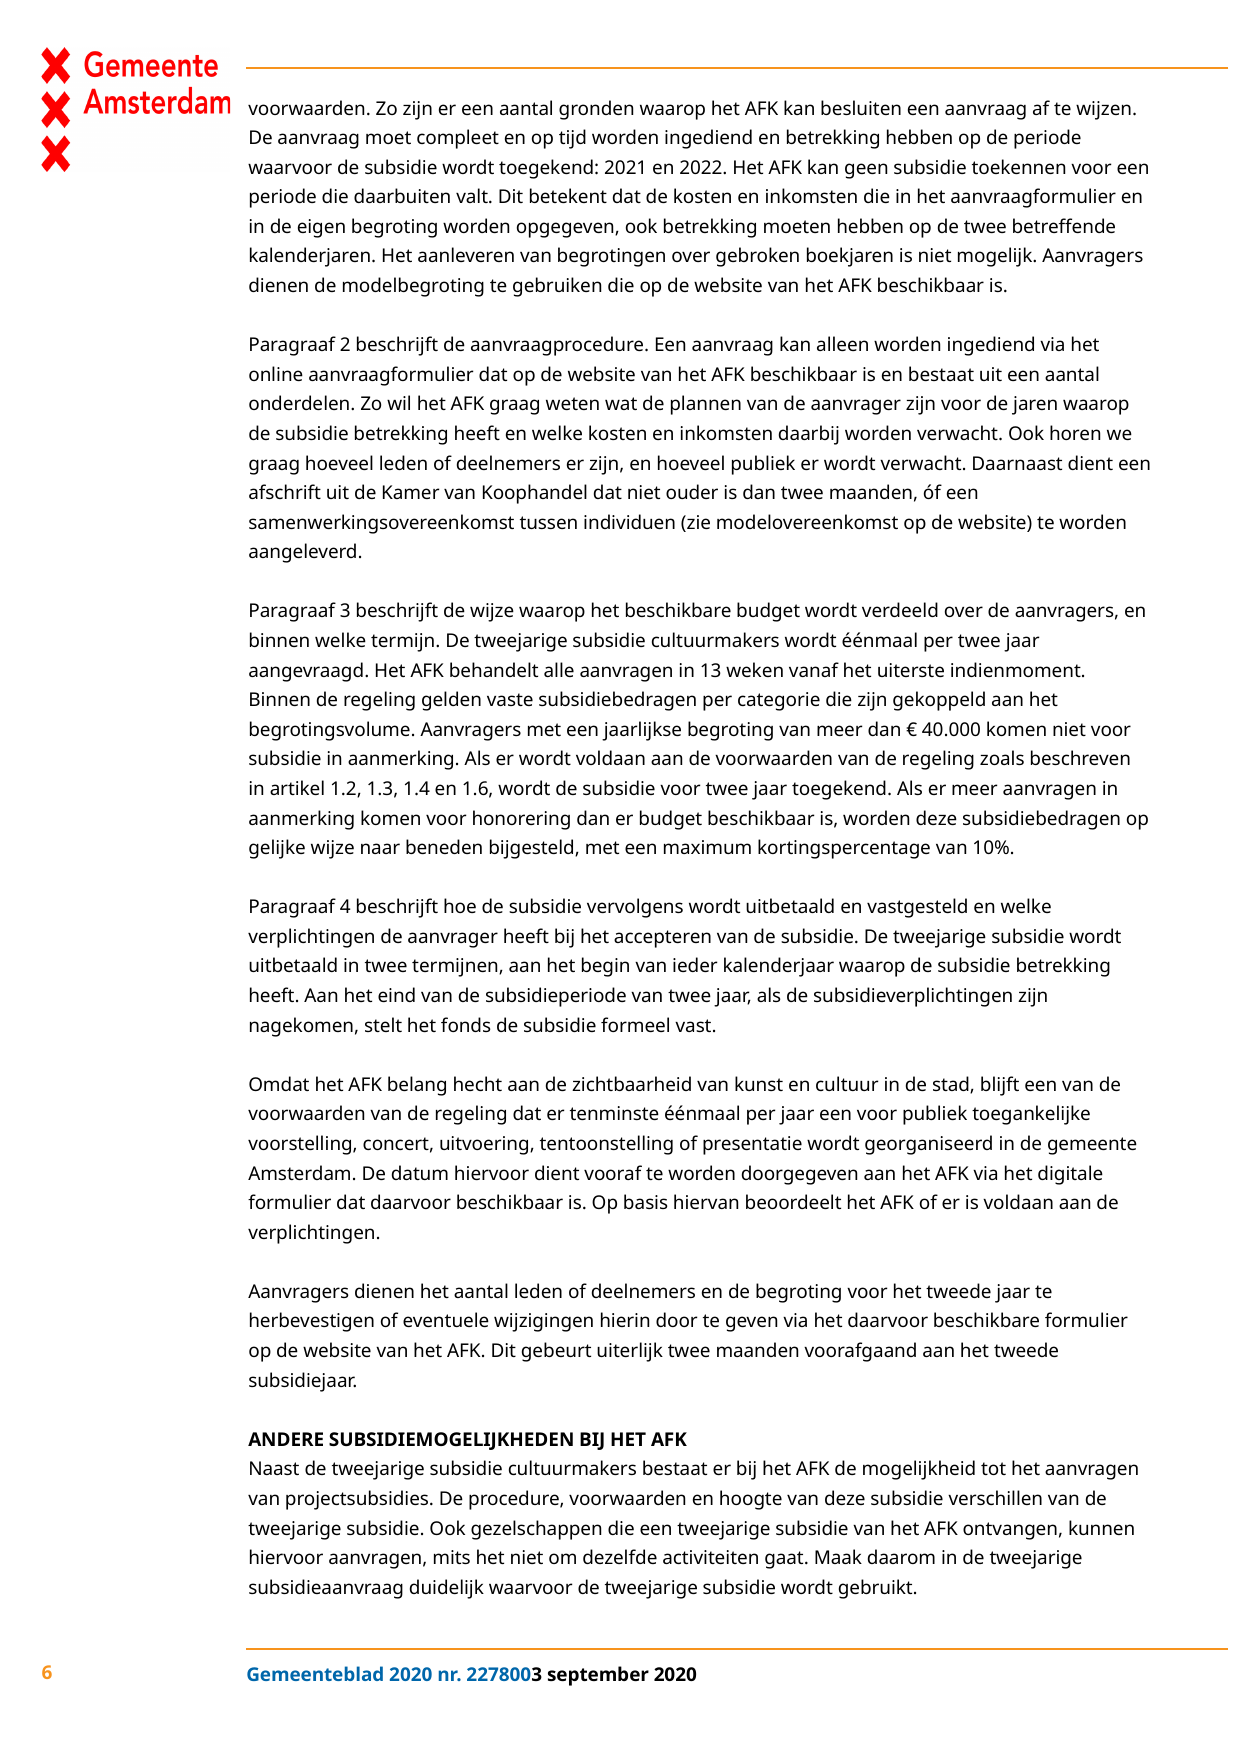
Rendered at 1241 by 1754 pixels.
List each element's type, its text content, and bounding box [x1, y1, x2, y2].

picture [41, 47, 231, 172]
text Paragraaf 4 beschrijft hoe de subsidie vervolgens wordt uitbetaald en vastgesteld en welke verplichtingen de aanvrager heeft bij het accepteren van de subsidie. De tweejarige subsidie wordt uitbetaald in twee termijnen, aan het begin van ieder kalenderjaar waarop de subsidie betrekking heeft. Aan het eind van de subsidieperiode van twee jaar, als de subsidieverplichtingen zijn nagekomen, stelt het fonds de subsidie formeel vast. [248, 893, 1152, 1038]
text Aanvragers dienen het aantal leden of deelnemers en de begroting voor het tweede jaar te herbevestigen of eventuele wijzigingen hierin door te geven via het daarvoor beschikbare formulier op de website van het AFK. Dit gebeurt uiterlijk twee maanden voorafgaand aan het tweede subsidiejaar. [248, 1278, 1152, 1393]
text Omdat het AFK belang hecht aan de zichtbaarheid van kunst en cultuur in de stad, blijft een van de voorwaarden van de regeling dat er tenminste éénmaal per jaar een voor publiek toegankelijke voorstelling, concert, uitvoering, tentoonstelling of presentatie wordt georganiseerd in de gemeente Amsterdam. De datum hiervoor dient vooraf te worden doorgegeven aan het AFK via het digitale formulier dat daarvoor beschikbaar is. Op basis hiervan beoordeelt het AFK of er is voldaan aan de verplichtingen. [248, 1071, 1152, 1245]
text Naast de tweejarige subsidie cultuurmakers bestaat er bij het AFK de mogelijkheid tot het aanvragen van projectsubsidies. De procedure, voorwaarden en hoogte van deze subsidie verschillen van de tweejarige subsidie. Ook gezelschappen die een tweejarige subsidie van het AFK ontvangen, kunnen hiervoor aanvragen, mits het niet om dezelfde activiteiten gaat. Maak daarom in de tweejarige subsidieaanvraag duidelijk waarvoor de tweejarige subsidie wordt gebruikt. [248, 1456, 1152, 1600]
text Paragraaf 3 beschrijft de wijze waarop het beschikbare budget wordt verdeeld over de aanvragers, en binnen welke termijn. De tweejarige subsidie cultuurmakers wordt éénmaal per twee jaar aangevraagd. Het AFK behandelt alle aanvragen in 13 weken vanaf het uiterste indienmoment. Binnen de regeling gelden vaste subsidiebedragen per categorie die zijn gekoppeld aan het begrotingsvolume. Aanvragers met een jaarlijkse begroting van meer dan € 40.000 komen niet voor subsidie in aanmerking. Als er wordt voldaan aan de voorwaarden van de regeling zoals beschreven in artikel 1.2, 1.3, 1.4 en 1.6, wordt de subsidie voor twee jaar toegekend. Als er meer aanvragen in aanmerking komen voor honorering dan er budget beschikbaar is, worden deze subsidiebedragen op gelijke wijze naar beneden bijgesteld, met een maximum kortingspercentage van 10%. [248, 598, 1152, 860]
text ANDERE SUBSIDIEMOGELIJKHEDEN BIJ HET AFK [248, 1426, 1152, 1452]
text voorwaarden. Zo zijn er een aantal gronden waarop het AFK kan besluiten een aanvraag af te wijzen. De aanvraag moet compleet en op tijd worden ingediend en betrekking hebben op de periode waarvoor de subsidie wordt toegekend: 2021 en 2022. Het AFK kan geen subsidie toekennen voor een periode die daarbuiten valt. Dit betekent dat de kosten en inkomsten die in het aanvraagformulier en in de eigen begroting worden opgegeven, ook betrekking moeten hebben op de twee betreffende kalenderjaren. Het aanleveren van begrotingen over gebroken boekjaren is niet mogelijk. Aanvragers dienen de modelbegroting te gebruiken die op de website van het AFK beschikbaar is. [248, 95, 1152, 298]
text Paragraaf 2 beschrijft de aanvraagprocedure. Een aanvraag kan alleen worden ingediend via het online aanvraagformulier dat op de website van het AFK beschikbaar is en bestaat uit een aantal onderdelen. Zo wil het AFK graag weten wat de plannen van de aanvrager zijn voor de jaren waarop de subsidie betrekking heeft en welke kosten en inkomsten daarbij worden verwacht. Ook horen we graag hoeveel leden of deelnemers er zijn, en hoeveel publiek er wordt verwacht. Daarnaast dient een afschrift uit de Kamer van Koophandel dat niet ouder is dan twee maanden, óf een samenwerkingsovereenkomst tussen individuen (zie modelovereenkomst op de website) te worden aangeleverd. [248, 331, 1152, 564]
